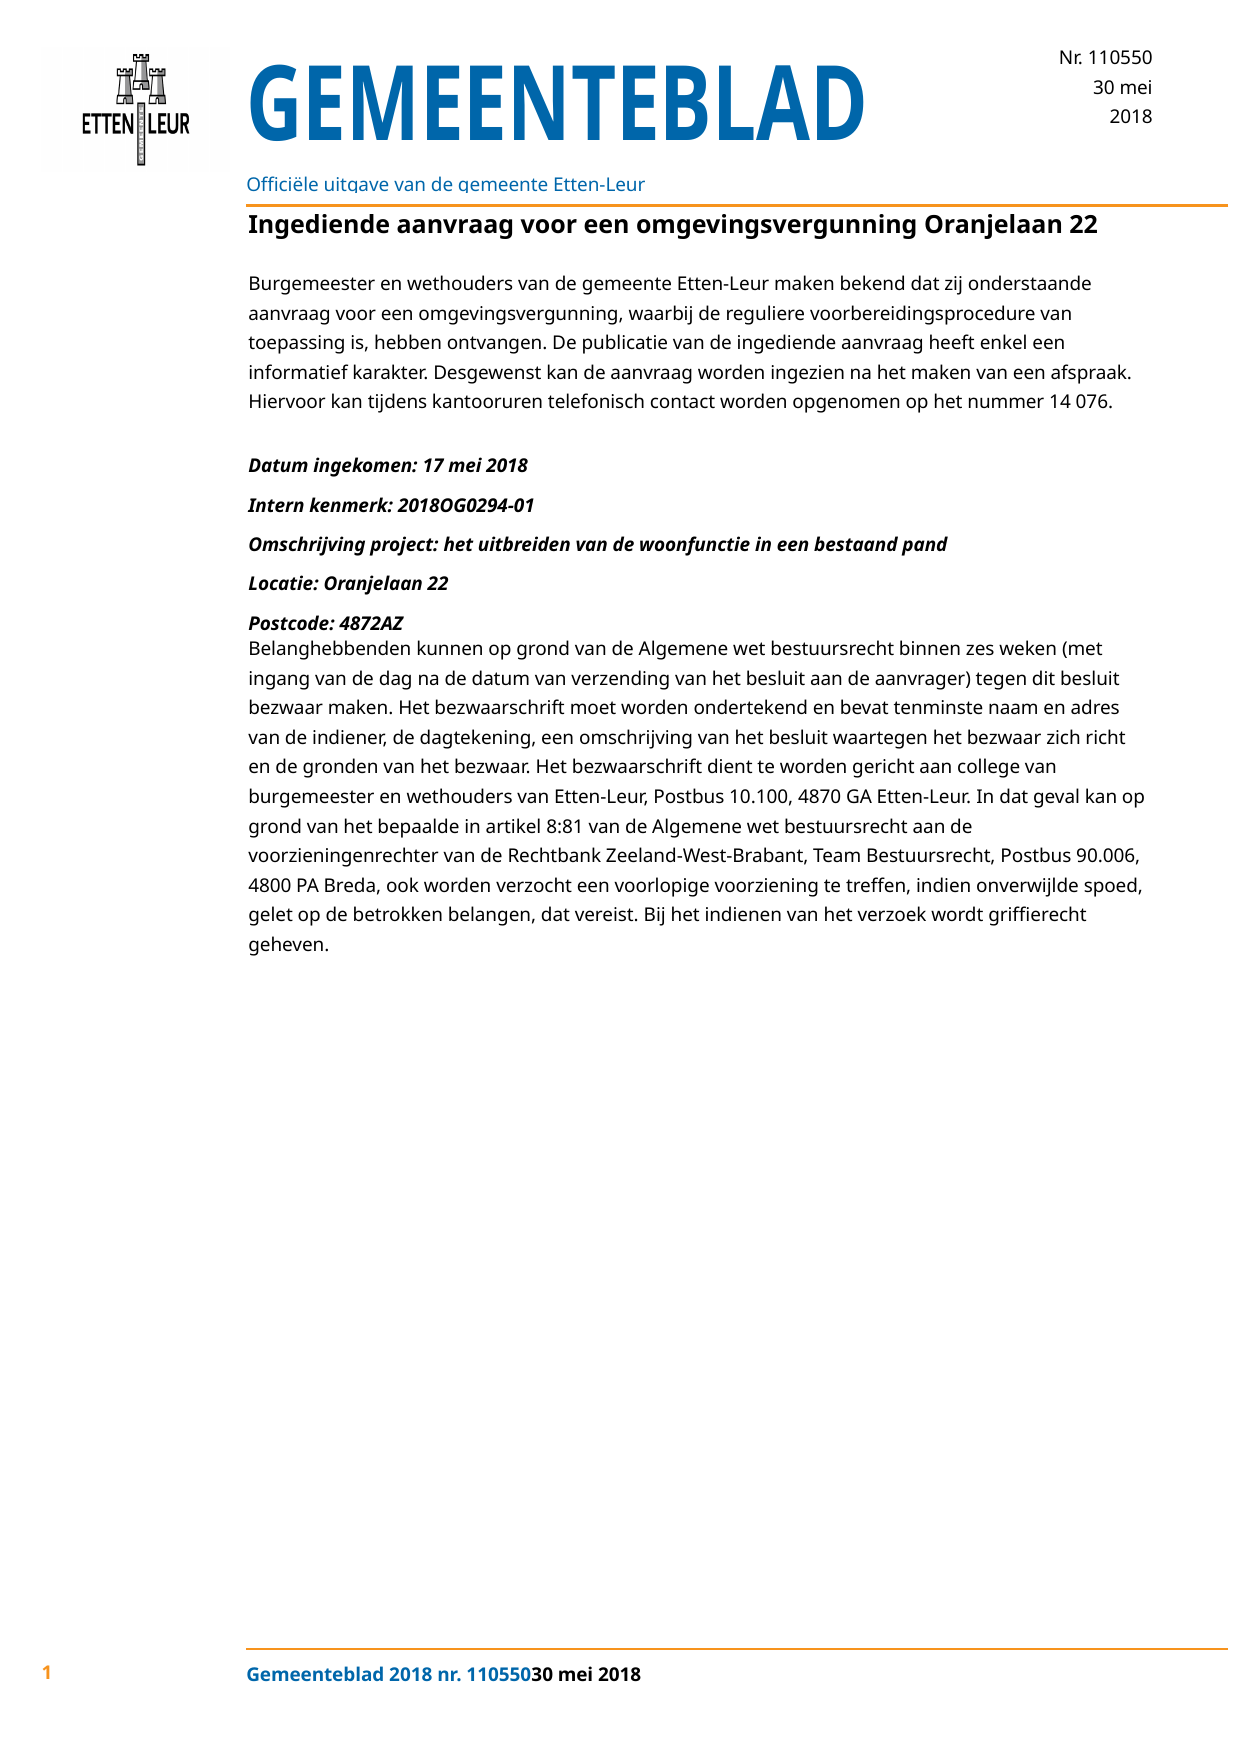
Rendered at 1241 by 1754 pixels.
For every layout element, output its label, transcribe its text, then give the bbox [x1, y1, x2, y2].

picture [41, 47, 231, 172]
text Ingediende aanvraag voor een omgevingsvergunning Oranjelaan 22 [248, 207, 1152, 241]
text Intern kenmerk: 2018OG0294-01 [248, 492, 1152, 518]
text Postcode: 4872AZ [248, 610, 1152, 635]
text Belanghebbenden kunnen op grond van de Algemene wet bestuursrecht binnen zes weken (met ingang van de dag na de datum van verzending van het besluit aan de aanvrager) tegen dit besluit bezwaar maken. Het bezwaarschrift moet worden ondertekend en bevat tenminste naam en adres van de indiener, de dagtekening, een omschrijving van het besluit waartegen het bezwaar zich richt en de gronden van het bezwaar. Het bezwaarschrift dient te worden gericht aan college van burgemeester en wethouders van Etten-Leur, Postbus 10.100, 4870 GA Etten-Leur. In dat geval kan op grond van het bepaalde in artikel 8:81 van de Algemene wet bestuursrecht aan de voorzieningenrechter van de Rechtbank Zeeland-West-Brabant, Team Bestuursrecht, Postbus 90.006, 4800 PA Breda, ook worden verzocht een voorlopige voorziening te treffen, indien onverwijlde spoed, gelet op de betrokken belangen, dat vereist. Bij het indienen van het verzoek wordt griffierecht geheven. [248, 635, 1152, 957]
text Datum ingekomen: 17 mei 2018 [248, 453, 1152, 478]
text Omschrijving project: het uitbreiden van de woonfunctie in een bestaand pand [248, 531, 1152, 557]
text Locatie: Oranjelaan 22 [248, 570, 1152, 596]
text Burgemeester en wethouders van de gemeente Etten-Leur maken bekend dat zij onderstaande aanvraag voor een omgevingsvergunning, waarbij de reguliere voorbereidingsprocedure van toepassing is, hebben ontvangen. De publicatie van de ingediende aanvraag heeft enkel een informatief karakter. Desgewenst kan de aanvraag worden ingezien na het maken van een afspraak. Hiervoor kan tijdens kantooruren telefonisch contact worden opgenomen op het nummer 14 076. [248, 270, 1152, 414]
